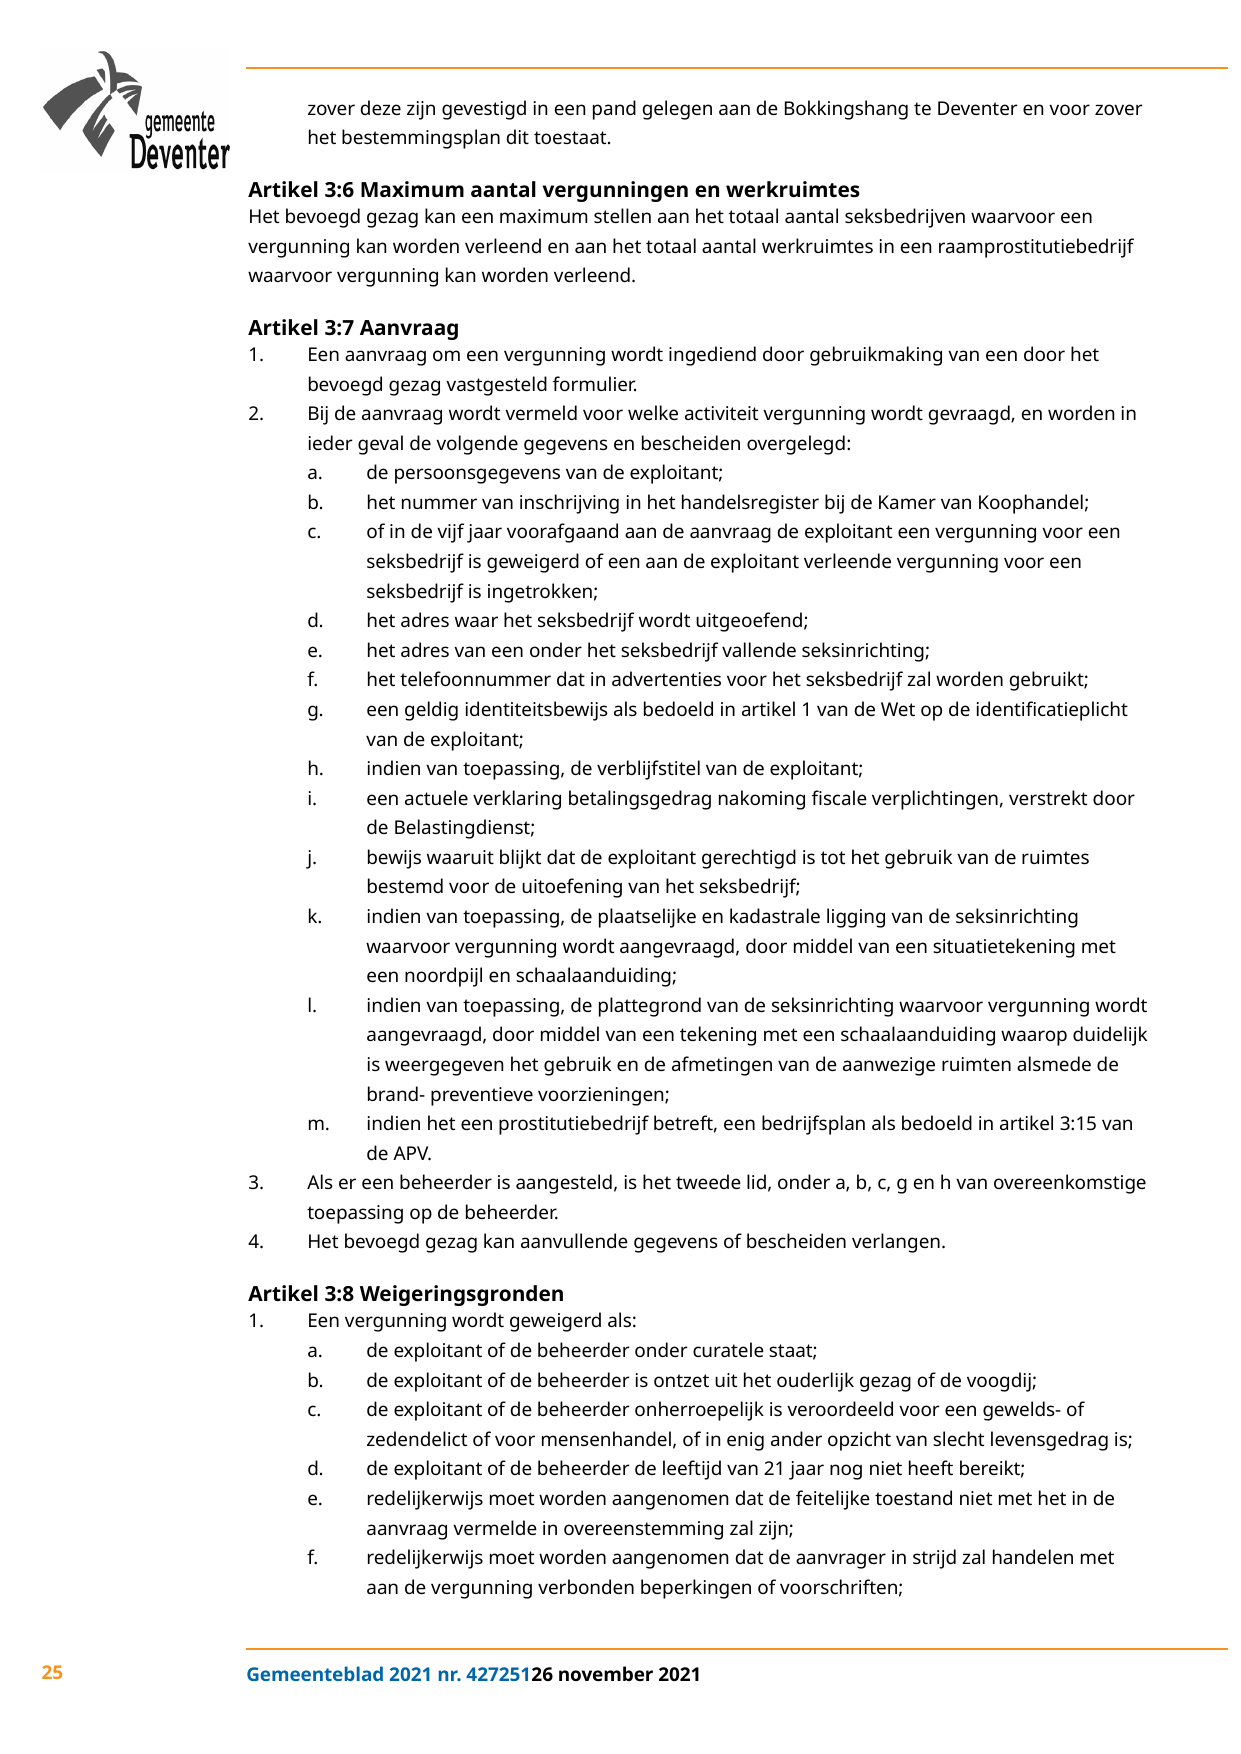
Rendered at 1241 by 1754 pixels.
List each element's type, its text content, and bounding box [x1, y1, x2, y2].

text Het bevoegd gezag kan een maximum stellen aan het totaal aantal seksbedrijven waarvoor een vergunning kan worden verleend en aan het totaal aantal werkruimtes in een raamprostitutiebedrijf waarvoor vergunning kan worden verleend. [248, 203, 1152, 288]
list of in de vijf jaar voorafgaand aan de aanvraag de exploitant een vergunning voor een seksbedrijf is geweigerd of een aan de exploitant verleende vergunning voor een seksbedrijf is ingetrokken; [307, 519, 1152, 604]
text Artikel 3:6 Maximum aantal vergunningen en werkruimtes [248, 175, 1152, 203]
list de exploitant of de beheerder is ontzet uit het ouderlijk gezag of de voogdij; [307, 1367, 1152, 1392]
picture [41, 47, 231, 172]
list het adres van een onder het seksbedrijf vallende seksinrichting; [307, 637, 1152, 663]
list indien van toepassing, de verblijfstitel van de exploitant; [307, 755, 1152, 781]
list een actuele verklaring betalingsgedrag nakoming fiscale verplichtingen, verstrekt door de Belastingdienst; [307, 785, 1152, 840]
list de exploitant of de beheerder de leeftijd van 21 jaar nog niet heeft bereikt; [307, 1456, 1152, 1481]
text Artikel 3:7 Aanvraag [248, 313, 1152, 341]
list de persoonsgegevens van de exploitant; [307, 459, 1152, 485]
list zover deze zijn gevestigd in een pand gelegen aan de Bokkingshang te Deventer en voor zover het bestemmingsplan dit toestaat. [248, 95, 1152, 150]
list Het bevoegd gezag kan aanvullende gegevens of bescheiden verlangen. [248, 1229, 1152, 1254]
list een geldig identiteitsbewijs als bedoeld in artikel 1 van de Wet op de identificatieplicht van de exploitant; [307, 696, 1152, 752]
list redelijkerwijs moet worden aangenomen dat de feitelijke toestand niet met het in de aanvraag vermelde in overeenstemming zal zijn; [307, 1485, 1152, 1540]
list indien van toepassing, de plaatselijke en kadastrale ligging van de seksinrichting waarvoor vergunning wordt aangevraagd, door middel van een situatietekening met een noordpijl en schaalaanduiding; [307, 903, 1152, 988]
list Een aanvraag om een vergunning wordt ingediend door gebruikmaking van een door het bevoegd gezag vastgesteld formulier. [248, 341, 1152, 397]
list het nummer van inschrijving in het handelsregister bij de Kamer van Koophandel; [307, 489, 1152, 515]
list het adres waar het seksbedrijf wordt uitgeoefend; [307, 607, 1152, 633]
list het telefoonnummer dat in advertenties voor het seksbedrijf zal worden gebruikt; [307, 667, 1152, 692]
list indien het een prostitutiebedrijf betreft, een bedrijfsplan als bedoeld in artikel 3:15 van de APV. [307, 1110, 1152, 1166]
list indien van toepassing, de plattegrond van de seksinrichting waarvoor vergunning wordt aangevraagd, door middel van een tekening met een schaalaanduiding waarop duidelijk is weergegeven het gebruik en de afmetingen van de aanwezige ruimten alsmede de brand- preventieve voorzieningen; [307, 992, 1152, 1107]
list Bij de aanvraag wordt vermeld voor welke activiteit vergunning wordt gevraagd, en worden in ieder geval de volgende gegevens en bescheiden overgelegd: [248, 400, 1152, 456]
list Een vergunning wordt geweigerd als: [248, 1308, 1152, 1333]
list bewijs waaruit blijkt dat de exploitant gerechtigd is tot het gebruik van de ruimtes bestemd voor de uitoefening van het seksbedrijf; [307, 844, 1152, 899]
list redelijkerwijs moet worden aangenomen dat de aanvrager in strijd zal handelen met aan de vergunning verbonden beperkingen of voorschriften; [307, 1544, 1152, 1599]
list de exploitant of de beheerder onherroepelijk is veroordeeld voor een gewelds- of zedendelict of voor mensenhandel, of in enig ander opzicht van slecht levensgedrag is; [307, 1396, 1152, 1452]
text Artikel 3:8 Weigeringsgronden [248, 1279, 1152, 1308]
list Als er een beheerder is aangesteld, is het tweede lid, onder a, b, c, g en h van overeenkomstige toepassing op de beheerder. [248, 1169, 1152, 1225]
list de exploitant of de beheerder onder curatele staat; [307, 1337, 1152, 1363]
